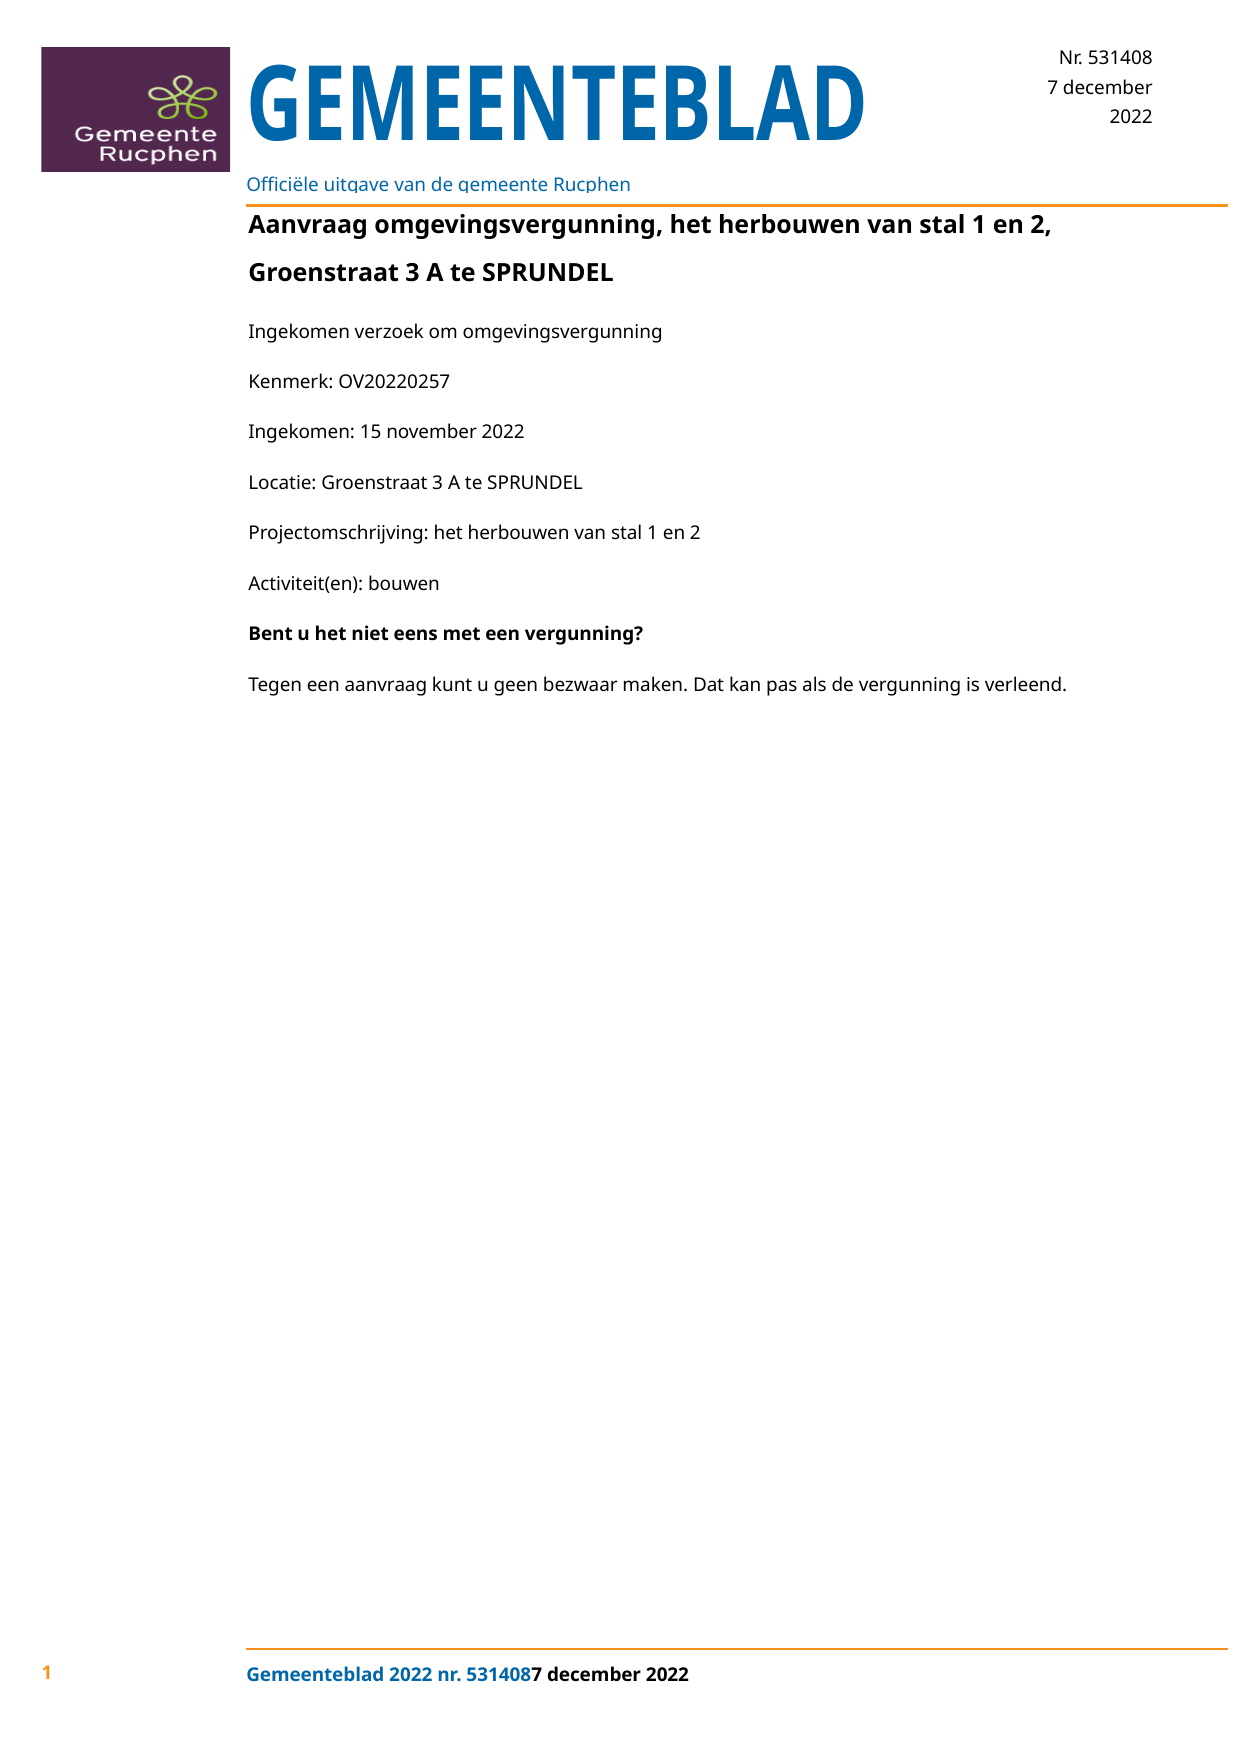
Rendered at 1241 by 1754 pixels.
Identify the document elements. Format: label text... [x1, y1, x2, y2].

text Kenmerk: OV20220257 [248, 368, 1152, 394]
text Activiteit(en): bouwen [248, 570, 1152, 596]
text Aanvraag omgevingsvergunning, het herbouwen van stal 1 en 2, Groenstraat 3 A te SPRUNDEL [248, 207, 1152, 288]
text Tegen een aanvraag kunt u geen bezwaar maken. Dat kan pas als de vergunning is verleend. [248, 671, 1152, 697]
text Ingekomen: 15 november 2022 [248, 419, 1152, 444]
picture [41, 47, 231, 172]
text Ingekomen verzoek om omgevingsvergunning [248, 318, 1152, 344]
text Locatie: Groenstraat 3 A te SPRUNDEL [248, 469, 1152, 495]
text Bent u het niet eens met een vergunning? [248, 620, 1152, 646]
text Projectomschrijving: het herbouwen van stal 1 en 2 [248, 519, 1152, 545]
